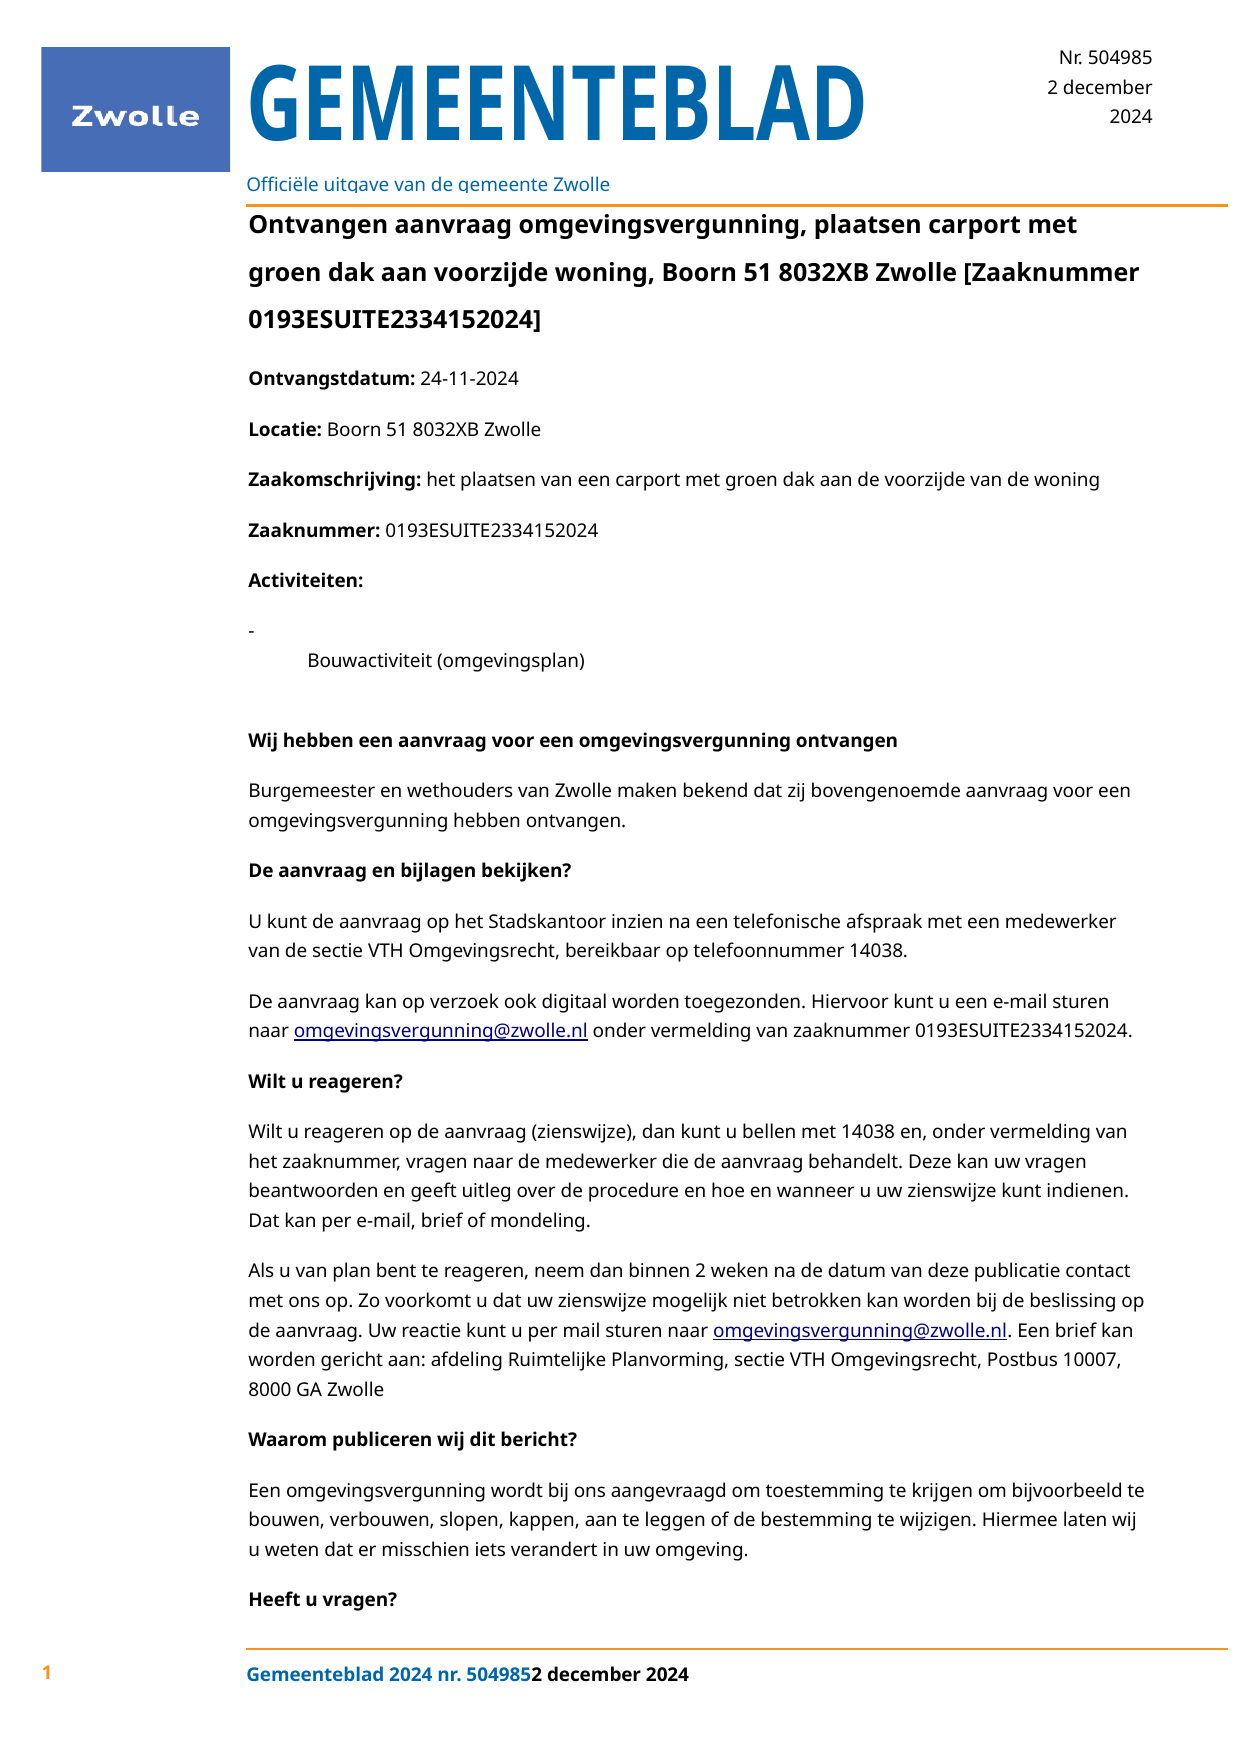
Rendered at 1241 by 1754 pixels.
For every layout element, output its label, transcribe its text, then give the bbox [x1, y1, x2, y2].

text De aanvraag en bijlagen bekijken? [248, 858, 1152, 883]
picture [41, 47, 231, 172]
text Ontvangstdatum: 24-11-2024 [248, 366, 1152, 391]
text Burgemeester en wethouders van Zwolle maken bekend dat zij bovengenoemde aanvraag voor een omgevingsvergunning hebben ontvangen. [248, 778, 1152, 833]
text Heeft u vragen? [248, 1586, 1152, 1612]
text Als u van plan bent te reageren, neem dan binnen 2 weken na de datum van deze publicatie contact met ons op. Zo voorkomt u dat uw zienswijze mogelijk niet betrokken kan worden bij de beslissing op de aanvraag. Uw reactie kunt u per mail sturen naar omgevingsvergunning@zwolle.nl. Een brief kan worden gericht aan: afdeling Ruimtelijke Planvorming, sectie VTH Omgevingsrecht, Postbus 10007, 8000 GA Zwolle [248, 1258, 1152, 1402]
text Locatie: Boorn 51 8032XB Zwolle [248, 416, 1152, 442]
text Een omgevingsvergunning wordt bij ons aangevraagd om toestemming te krijgen om bijvoorbeeld te bouwen, verbouwen, slopen, kappen, aan te leggen of de bestemming te wijzigen. Hiermee laten wij u weten dat er misschien iets verandert in uw omgeving. [248, 1477, 1152, 1562]
text Zaakomschrijving: het plaatsen van een carport met groen dak aan de voorzijde van de woning [248, 466, 1152, 492]
text Waarom publiceren wij dit bericht? [248, 1426, 1152, 1452]
text Zaaknummer: 0193ESUITE2334152024 [248, 517, 1152, 542]
text De aanvraag kan op verzoek ook digitaal worden toegezonden. Hiervoor kunt u een e-mail sturen naar omgevingsvergunning@zwolle.nl onder vermelding van zaaknummer 0193ESUITE2334152024. [248, 988, 1152, 1043]
text Wilt u reageren? [248, 1068, 1152, 1094]
list Bouwactiviteit (omgevingsplan) [248, 647, 1152, 673]
text Wij hebben een aanvraag voor een omgevingsvergunning ontvangen [248, 727, 1152, 753]
text Activiteiten: [248, 567, 1152, 593]
text U kunt de aanvraag op het Stadskantoor inzien na een telefonische afspraak met een medewerker van de sectie VTH Omgevingsrecht, bereikbaar op telefoonnummer 14038. [248, 908, 1152, 963]
text Ontvangen aanvraag omgevingsvergunning, plaatsen carport met groen dak aan voorzijde woning, Boorn 51 8032XB Zwolle [Zaaknummer 0193ESUITE2334152024] [248, 207, 1152, 336]
text Wilt u reageren op de aanvraag (zienswijze), dan kunt u bellen met 14038 en, onder vermelding van het zaaknummer, vragen naar de medewerker die de aanvraag behandelt. Deze kan uw vragen beantwoorden en geeft uitleg over de procedure en hoe en wanneer u uw zienswijze kunt indienen. Dat kan per e-mail, brief of mondeling. [248, 1118, 1152, 1233]
